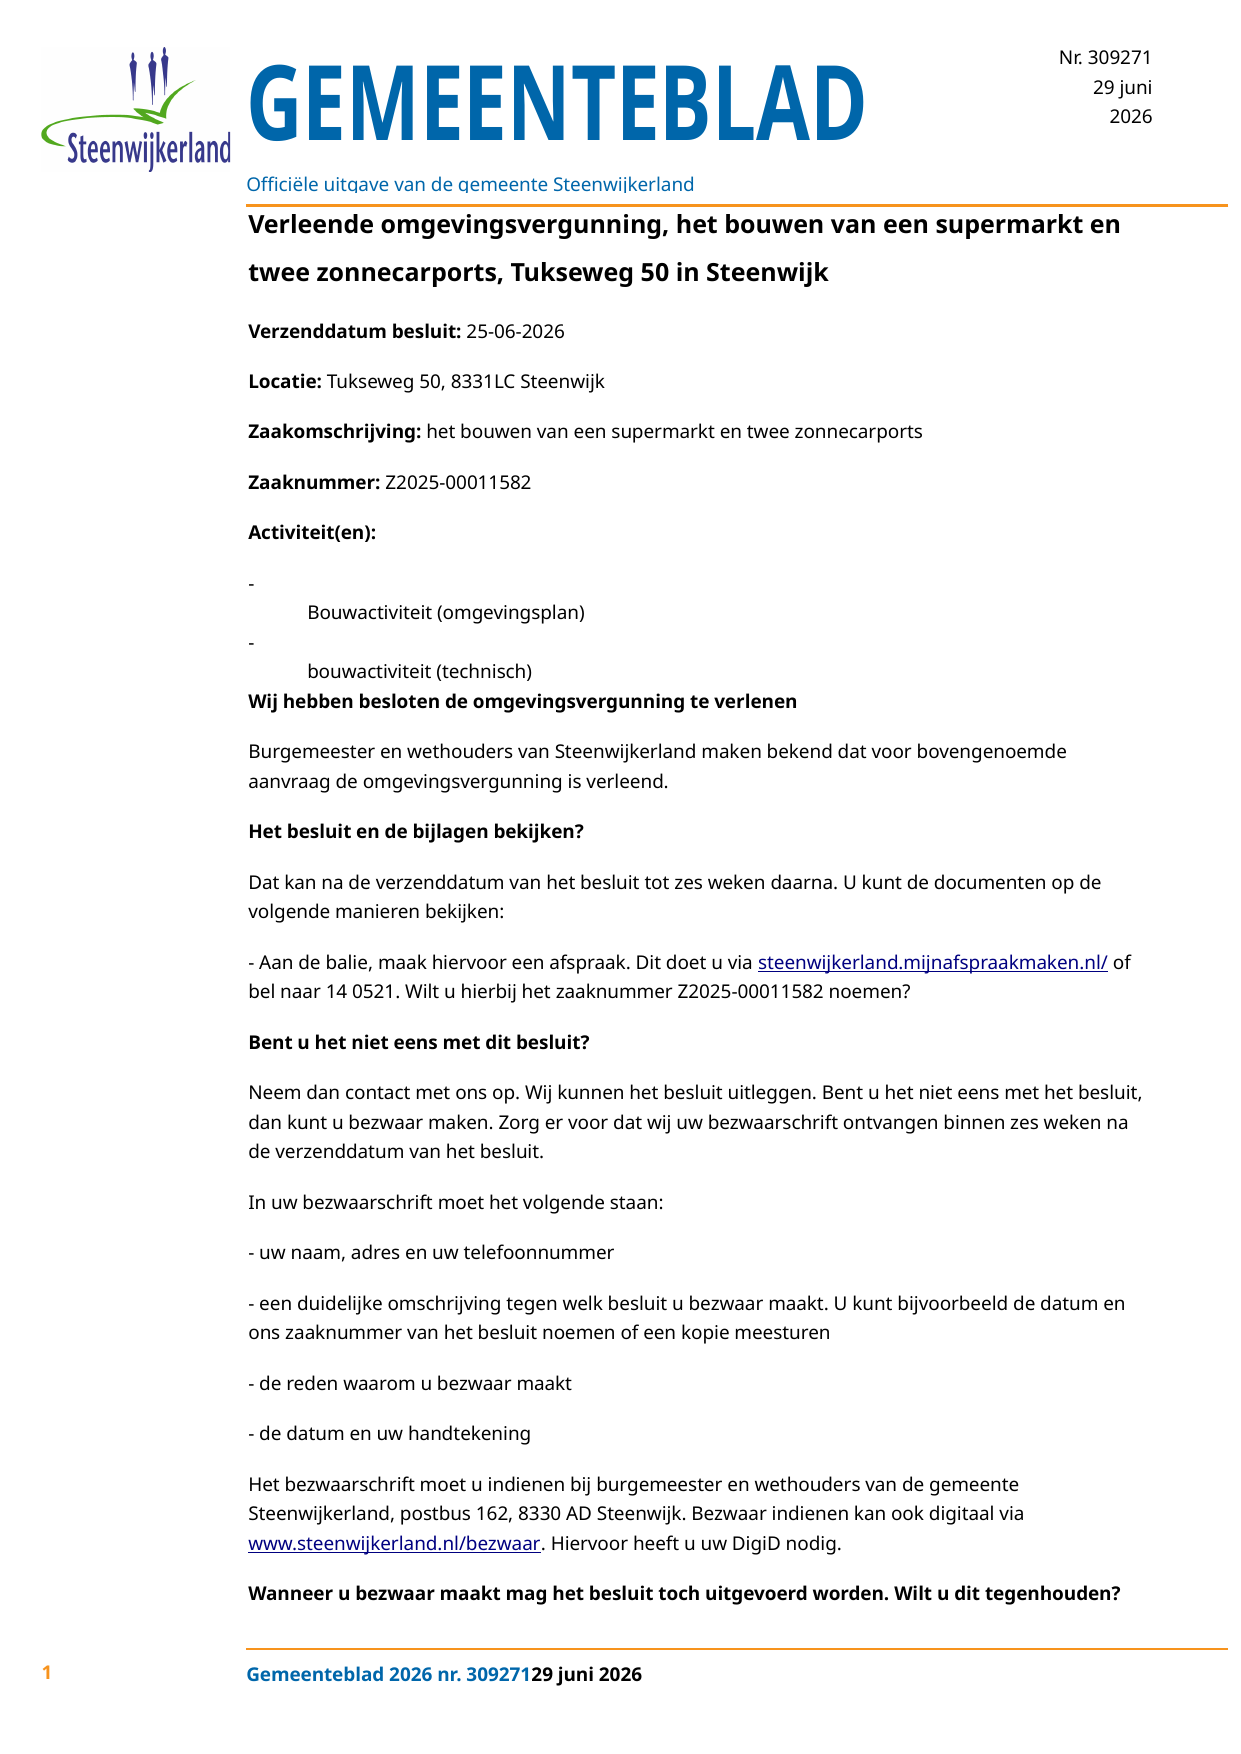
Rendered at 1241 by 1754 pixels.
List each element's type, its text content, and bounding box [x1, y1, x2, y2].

text In uw bezwaarschrift moet het volgende staan: [248, 1189, 1152, 1215]
text Burgemeester en wethouders van Steenwijkerland maken bekend dat voor bovengenoemde aanvraag de omgevingsvergunning is verleend. [248, 739, 1152, 794]
text Wij hebben besloten de omgevingsvergunning te verlenen [248, 688, 1152, 714]
list Bouwactiviteit (omgevingsplan) [248, 599, 1152, 625]
text Verleende omgevingsvergunning, het bouwen van een supermarkt en twee zonnecarports, Tukseweg 50 in Steenwijk [248, 207, 1152, 288]
text Het besluit en de bijlagen bekijken? [248, 819, 1152, 844]
picture [41, 47, 231, 172]
text - Aan de balie, maak hiervoor een afspraak. Dit doet u via steenwijkerland.mijnafspraakmaken.nl/ of bel naar 14 0521. Wilt u hierbij het zaaknummer Z2025-00011582 noemen? [248, 949, 1152, 1004]
text Zaaknummer: Z2025-00011582 [248, 469, 1152, 495]
text Wanneer u bezwaar maakt mag het besluit toch uitgevoerd worden. Wilt u dit tegenhouden? [248, 1580, 1152, 1606]
text Dat kan na de verzenddatum van het besluit tot zes weken daarna. U kunt de documenten op de volgende manieren bekijken: [248, 869, 1152, 924]
text Verzenddatum besluit: 25-06-2026 [248, 318, 1152, 344]
text Bent u het niet eens met dit besluit? [248, 1029, 1152, 1055]
text - uw naam, adres en uw telefoonnummer [248, 1239, 1152, 1265]
text - de datum en uw handtekening [248, 1420, 1152, 1446]
text Locatie: Tukseweg 50, 8331LC Steenwijk [248, 368, 1152, 394]
text Activiteit(en): [248, 519, 1152, 545]
list bouwactiviteit (technisch) [248, 659, 1152, 684]
text - de reden waarom u bezwaar maakt [248, 1370, 1152, 1396]
text Het bezwaarschrift moet u indienen bij burgemeester en wethouders van de gemeente Steenwijkerland, postbus 162, 8330 AD Steenwijk. Bezwaar indienen kan ook digitaal via www.steenwijkerland.nl/bezwaar. Hiervoor heeft u uw DigiD nodig. [248, 1471, 1152, 1556]
text Neem dan contact met ons op. Wij kunnen het besluit uitleggen. Bent u het niet eens met het besluit, dan kunt u bezwaar maken. Zorg er voor dat wij uw bezwaarschrift ontvangen binnen zes weken na de verzenddatum van het besluit. [248, 1079, 1152, 1164]
text - een duidelijke omschrijving tegen welk besluit u bezwaar maakt. U kunt bijvoorbeeld de datum en ons zaaknummer van het besluit noemen of een kopie meesturen [248, 1290, 1152, 1345]
text Zaakomschrijving: het bouwen van een supermarkt en twee zonnecarports [248, 419, 1152, 444]
